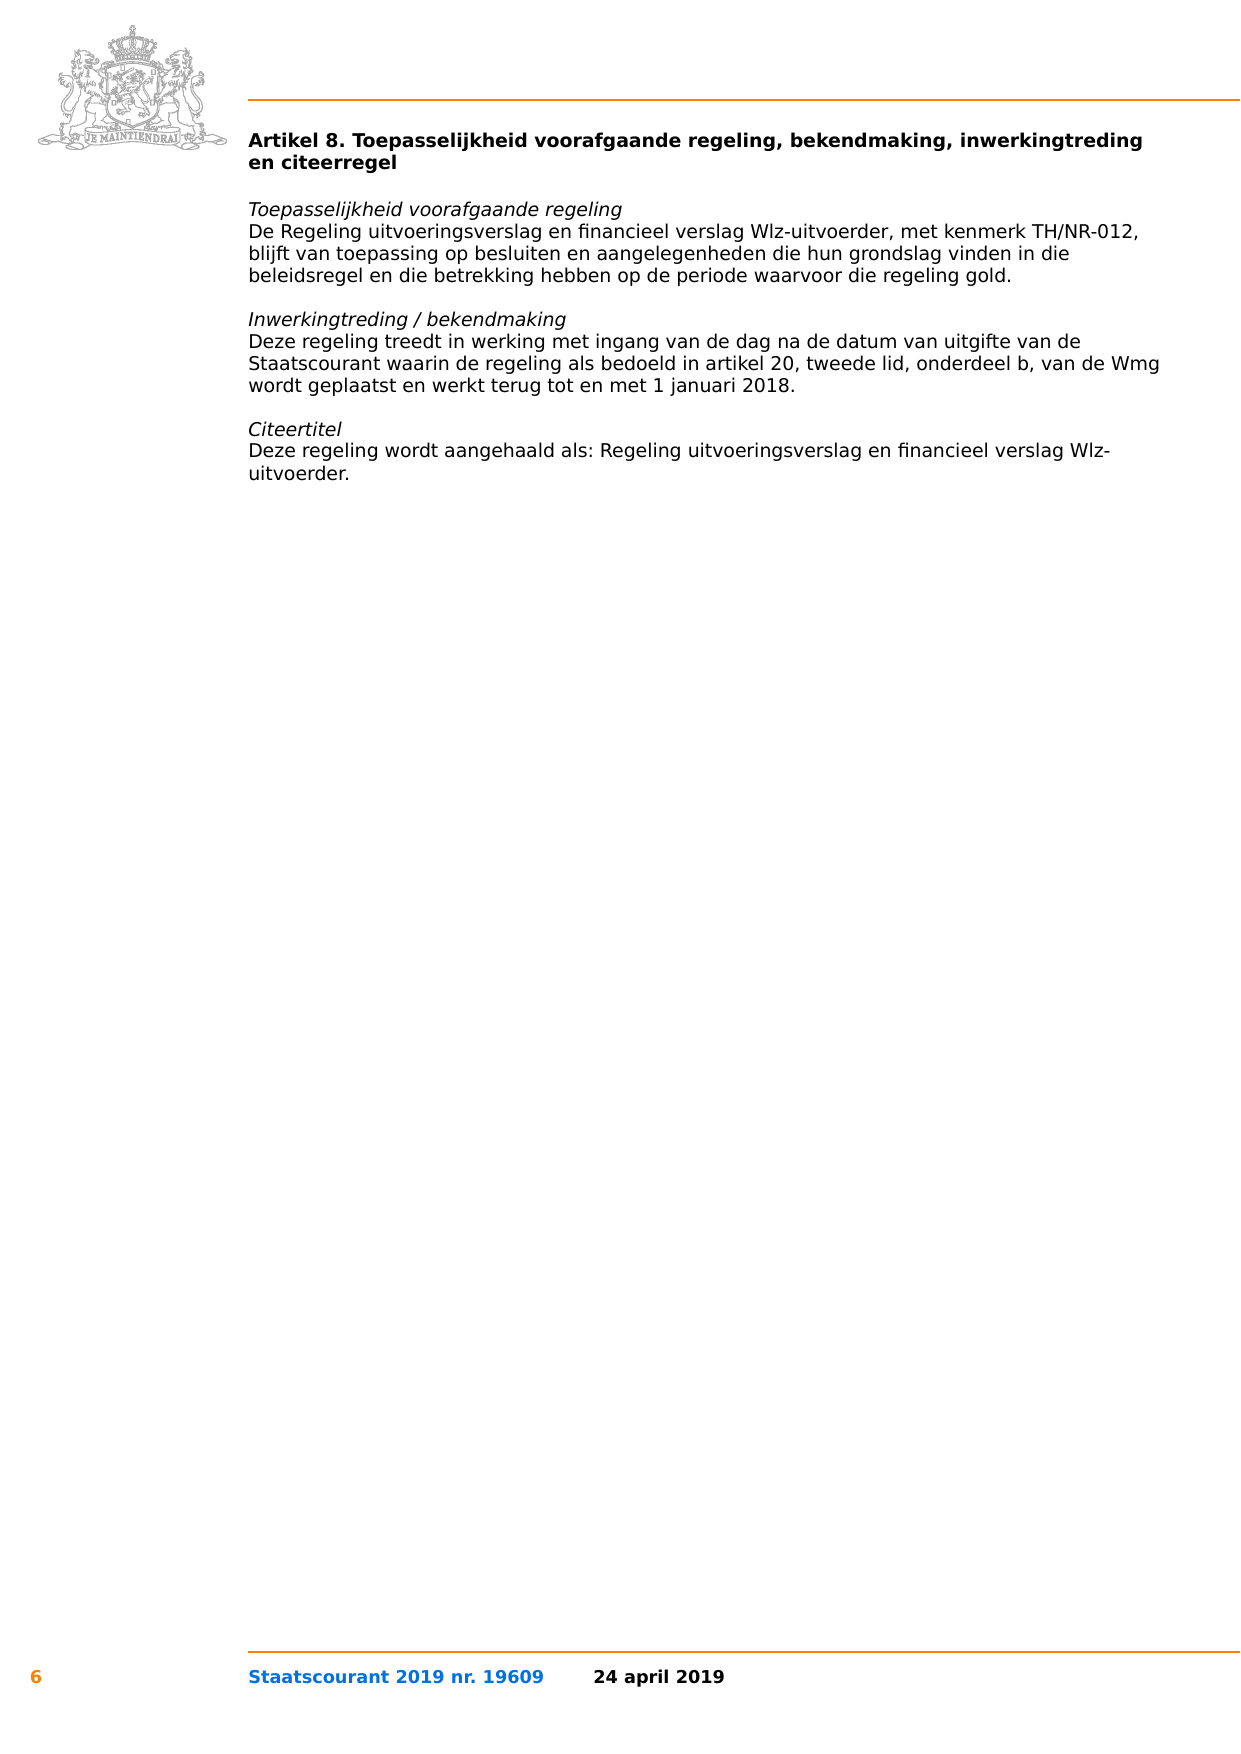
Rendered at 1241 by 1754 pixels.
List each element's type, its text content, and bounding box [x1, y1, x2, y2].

text Deze regeling wordt aangehaald als: Regeling uitvoeringsverslag en financieel verslag Wlz-uitvoerder. [248, 440, 1163, 484]
subtitle Citeertitel [248, 418, 1163, 440]
subtitle Artikel 8. Toepasselijkheid voorafgaande regeling, bekendmaking, inwerkingtreding en citeerregel [248, 130, 1163, 174]
text Deze regeling treedt in werking met ingang van de dag na de datum van uitgifte van de Staatscourant waarin de regeling als bedoeld in artikel 20, tweede lid, onderdeel b, van de Wmg wordt geplaatst en werkt terug tot en met 1 januari 2018. [248, 331, 1163, 397]
text De Regeling uitvoeringsverslag en financieel verslag Wlz-uitvoerder, met kenmerk TH/NR-012, blijft van toepassing op besluiten en aangelegenheden die hun grondslag vinden in die beleidsregel en die betrekking hebben op de periode waarvoor die regeling gold. [248, 221, 1163, 287]
picture [38, 25, 227, 150]
subtitle Toepasselijkheid voorafgaande regeling [248, 199, 1163, 221]
subtitle Inwerkingtreding / bekendmaking [248, 309, 1163, 331]
